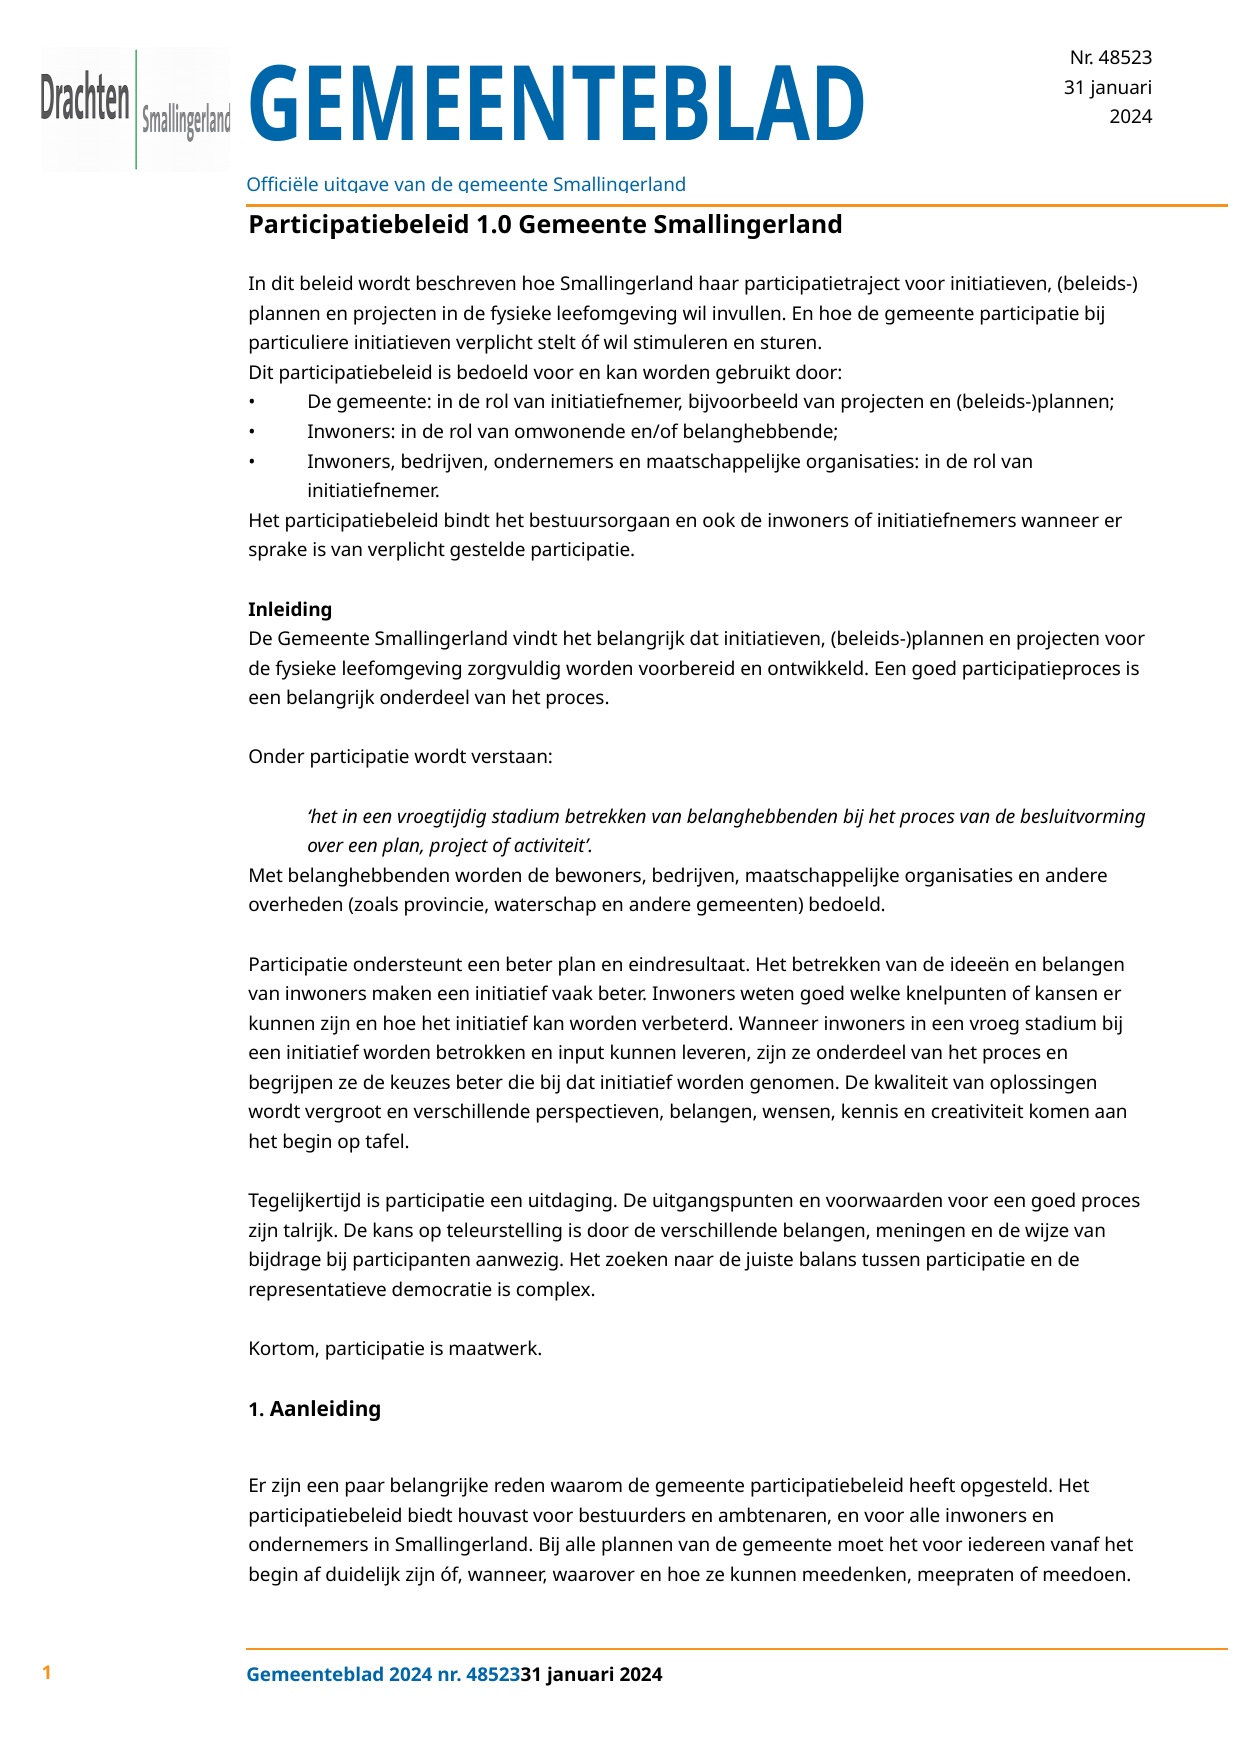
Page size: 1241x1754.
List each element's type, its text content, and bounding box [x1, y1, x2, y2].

text In dit beleid wordt beschreven hoe Smallingerland haar participatietraject voor initiatieven, (beleids-) plannen en projecten in de fysieke leefomgeving wil invullen. En hoe de gemeente participatie bij particuliere initiatieven verplicht stelt óf wil stimuleren en sturen. [248, 270, 1152, 355]
text Met belanghebbenden worden de bewoners, bedrijven, maatschappelijke organisaties en andere overheden (zoals provincie, waterschap en andere gemeenten) bedoeld. [248, 862, 1152, 917]
text Het participatiebeleid bindt het bestuursorgaan en ook de inwoners of initiatiefnemers wanneer er sprake is van verplicht gestelde participatie. [248, 507, 1152, 562]
text Tegelijkertijd is participatie een uitdaging. De uitgangspunten en voorwaarden voor een goed proces zijn talrijk. De kans op teleurstelling is door de verschillende belangen, meningen en de wijze van bijdrage bij participanten aanwezig. Het zoeken naar de juiste balans tussen participatie en de representatieve democratie is complex. [248, 1187, 1152, 1302]
text Er zijn een paar belangrijke reden waarom de gemeente participatiebeleid heeft opgesteld. Het participatiebeleid biedt houvast voor bestuurders en ambtenaren, en voor alle inwoners en ondernemers in Smallingerland. Bij alle plannen van de gemeente moet het voor iedereen vanaf het begin af duidelijk zijn óf, wanneer, waarover en hoe ze kunnen meedenken, meepraten of meedoen. [248, 1472, 1152, 1587]
text Participatiebeleid 1.0 Gemeente Smallingerland [248, 207, 1152, 241]
text 1. Aanleiding [248, 1394, 1152, 1423]
text Inleiding [248, 596, 1152, 621]
text Kortom, participatie is maatwerk. [248, 1335, 1152, 1361]
picture [41, 47, 231, 172]
text Dit participatiebeleid is bedoeld voor en kan worden gebruikt door: [248, 359, 1152, 385]
list De gemeente: in de rol van initiatiefnemer, bijvoorbeeld van projecten en (beleids-)plannen; [248, 389, 1152, 414]
list ‘het in een vroegtijdig stadium betrekken van belanghebbenden bij het proces van de besluitvorming over een plan, project of activiteit’. [248, 803, 1152, 858]
text Onder participatie wordt verstaan: [248, 744, 1152, 769]
text Participatie ondersteunt een beter plan en eindresultaat. Het betrekken van de ideeën en belangen van inwoners maken een initiatief vaak beter. Inwoners weten goed welke knelpunten of kansen er kunnen zijn en hoe het initiatief kan worden verbeterd. Wanneer inwoners in een vroeg stadium bij een initiatief worden betrokken en input kunnen leveren, zijn ze onderdeel van het proces en begrijpen ze de keuzes beter die bij dat initiatief worden genomen. De kwaliteit van oplossingen wordt vergroot en verschillende perspectieven, belangen, wensen, kennis en creativiteit komen aan het begin op tafel. [248, 951, 1152, 1154]
list Inwoners: in de rol van omwonende en/of belanghebbende; [248, 418, 1152, 444]
list Inwoners, bedrijven, ondernemers en maatschappelijke organisaties: in de rol van initiatiefnemer. [248, 448, 1152, 503]
text De Gemeente Smallingerland vindt het belangrijk dat initiatieven, (beleids-)plannen en projecten voor de fysieke leefomgeving zorgvuldig worden voorbereid en ontwikkeld. Een goed participatieproces is een belangrijk onderdeel van het proces. [248, 625, 1152, 710]
